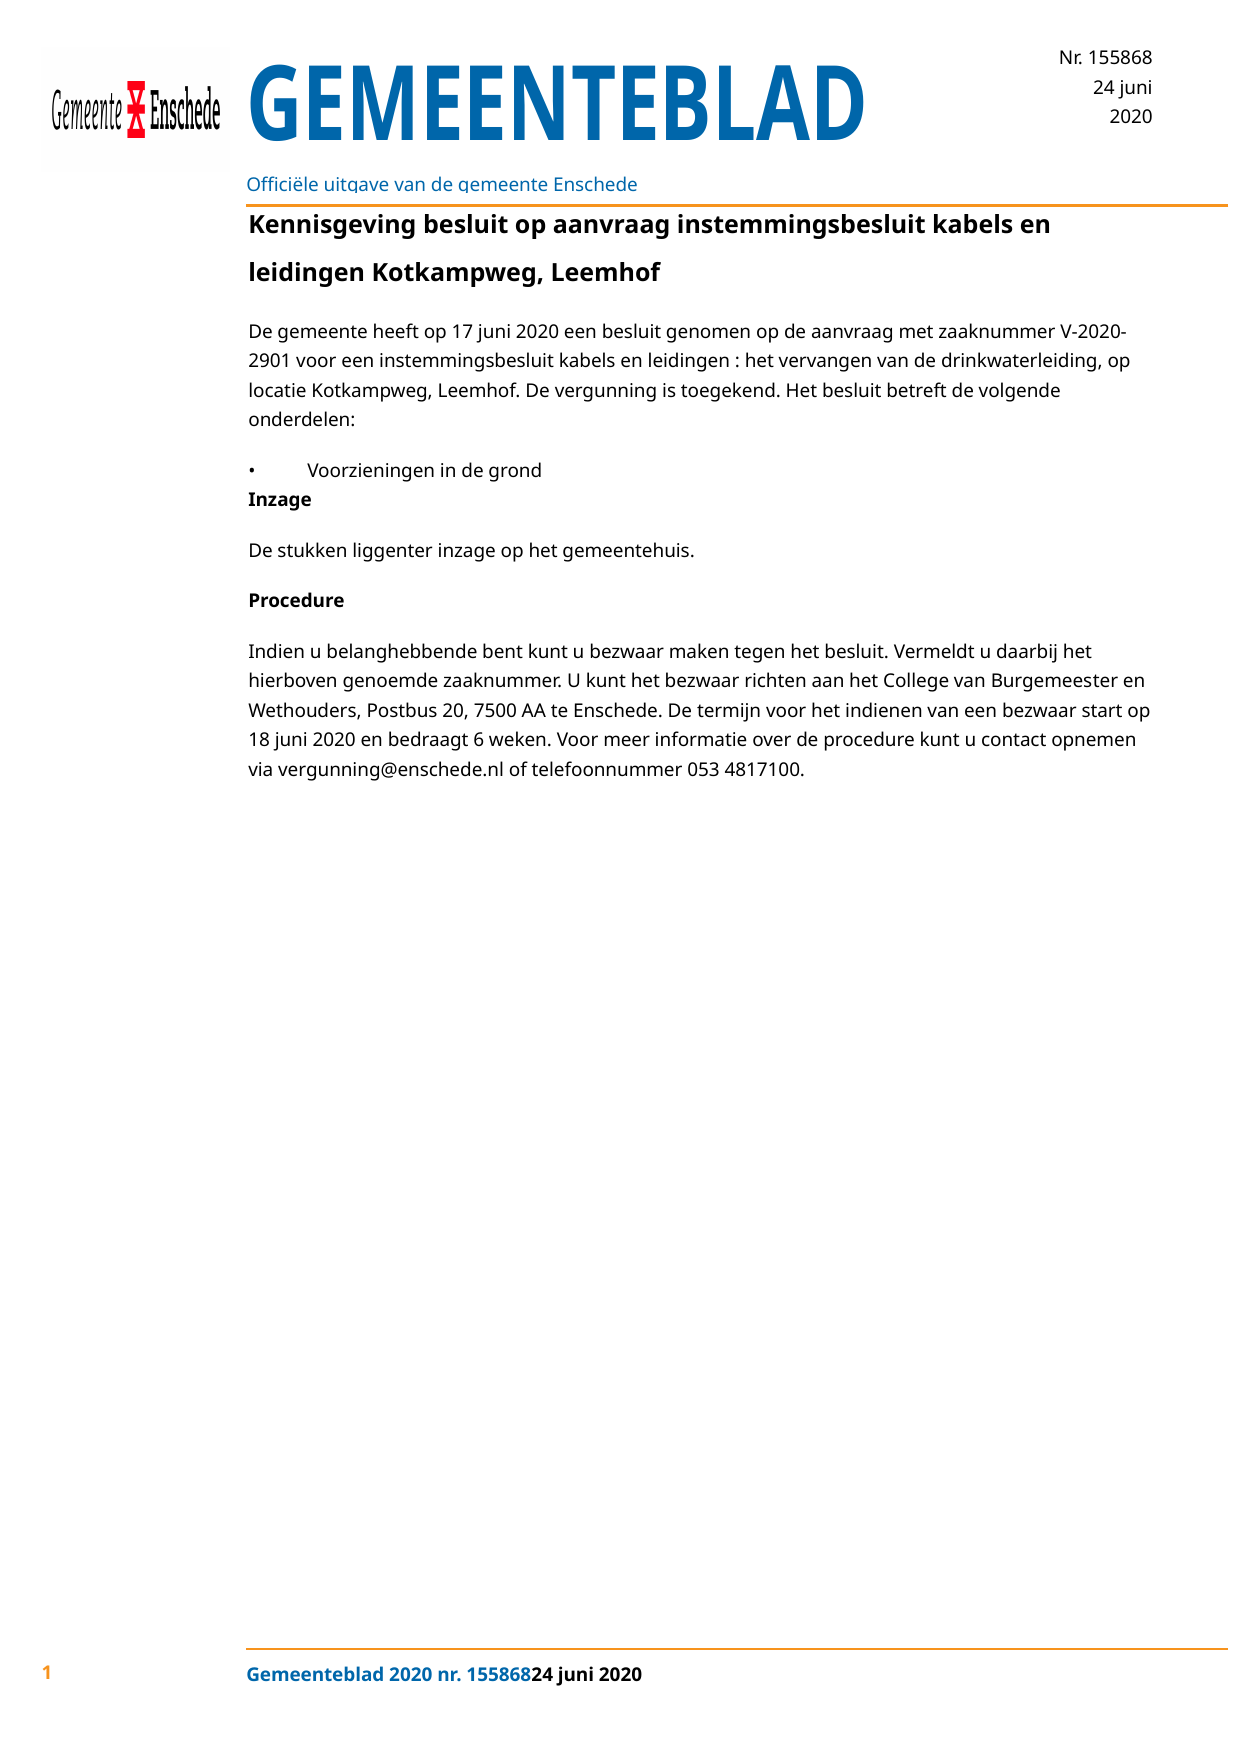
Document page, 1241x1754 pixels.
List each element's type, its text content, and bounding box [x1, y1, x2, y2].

text Indien u belanghebbende bent kunt u bezwaar maken tegen het besluit. Vermeldt u daarbij het hierboven genoemde zaaknummer. U kunt het bezwaar richten aan het College van Burgemees­ter en Wethouders, Postbus 20, 7500 AA te Enschede. De termijn voor het indienen van een bezwaar start op 18 juni 2020 en bedraagt 6 weken. Voor meer informatie over de procedure kunt u contact opnemen via vergunning@enschede.nl of telefoonnummer 053 4817100. [248, 638, 1152, 782]
text Procedure [248, 587, 1152, 613]
text De stukken liggenter inzage op het gemeentehuis. [248, 537, 1152, 563]
picture [41, 47, 231, 172]
text Kennisgeving besluit op aanvraag instemmingsbesluit kabels en leidingen Kotkampweg, Leemhof [248, 207, 1152, 288]
text Inzage [248, 487, 1152, 512]
list Voorzieningen in de grond [248, 457, 1152, 483]
text De gemeente heeft op 17 juni 2020 een besluit genomen op de aanvraag met zaaknummer V-2020-2901 voor een instemmingsbesluit kabels en leidingen : het vervangen van de drinkwaterleiding, op locatie Kotkampweg, Leemhof. De vergunning is toegekend. Het besluit betreft de volgende onderdelen: [248, 318, 1152, 432]
